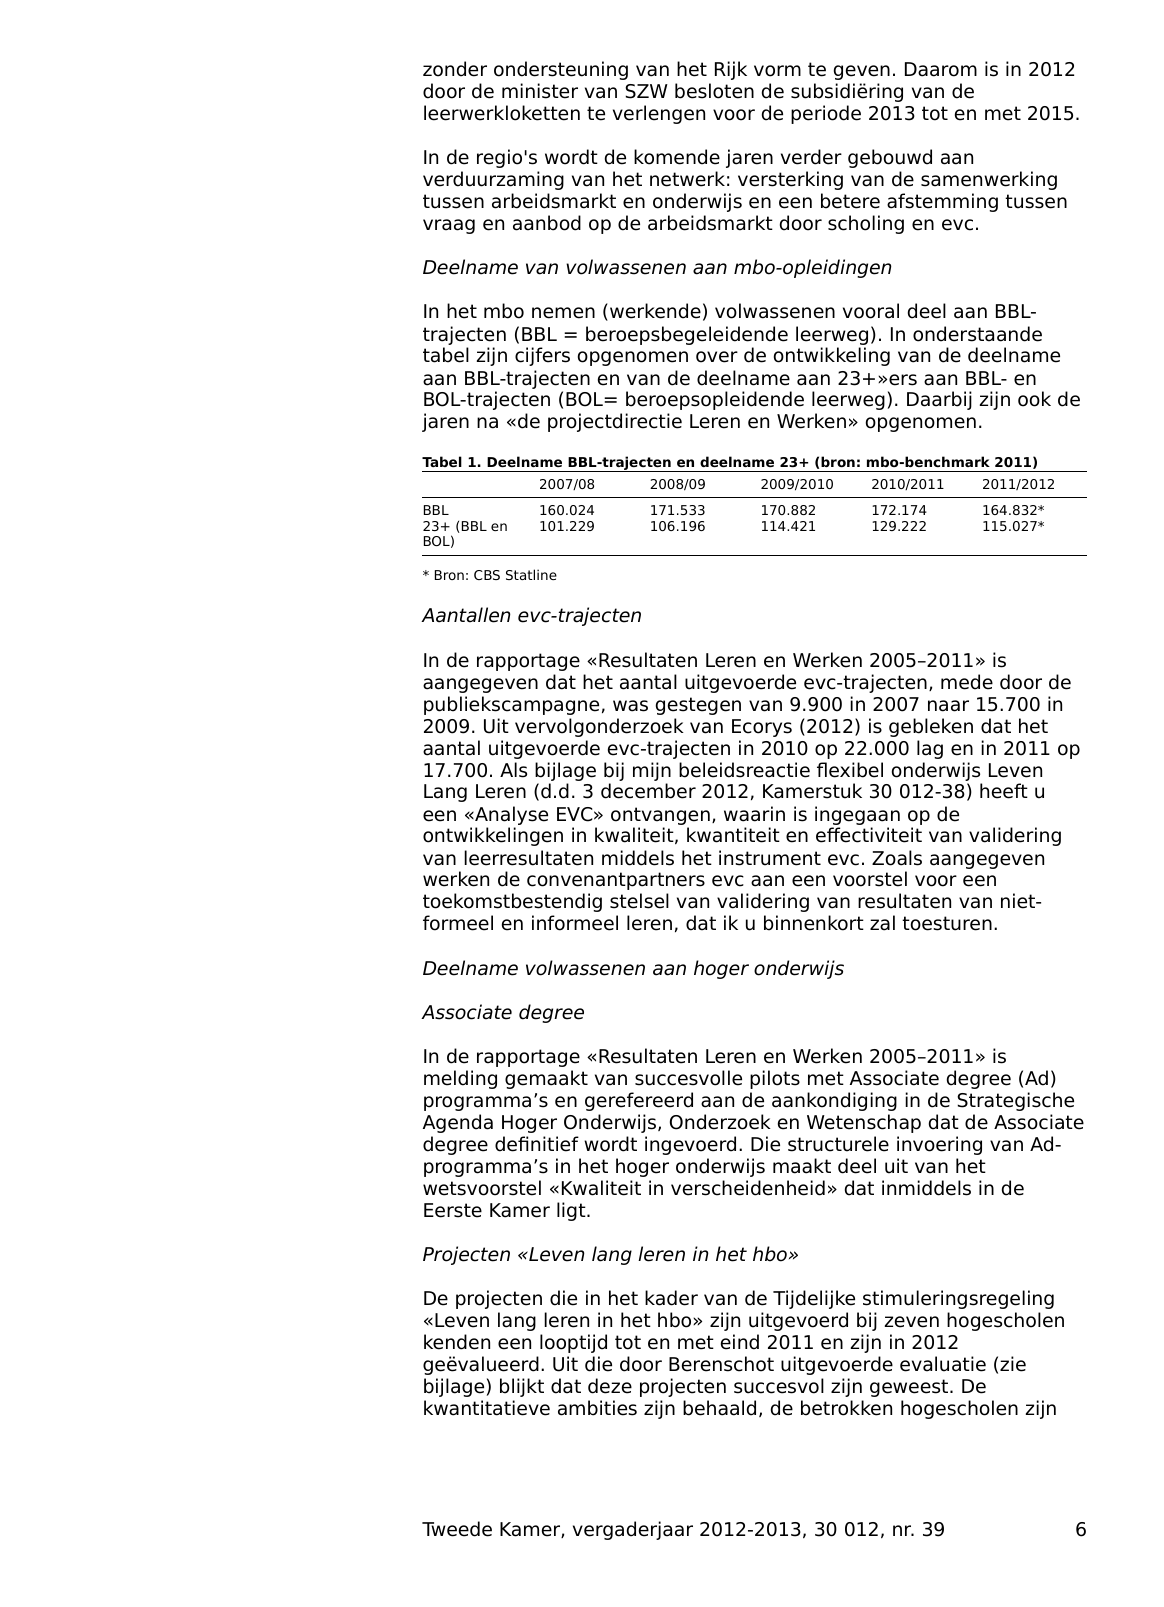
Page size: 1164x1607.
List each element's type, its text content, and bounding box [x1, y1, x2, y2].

table_cell 172.174 [865, 498, 976, 518]
text In de regio's wordt de komende jaren verder gebouwd aan verduurzaming van het netwerk: versterking van de samenwerking tussen arbeidsmarkt en onderwijs en een betere afstemming tussen vraag en aanbod op de arbeidsmarkt door scholing en evc. [422, 147, 1087, 235]
subtitle Deelname volwassenen aan hoger onderwijs [422, 957, 1087, 979]
table_cell 114.421 [754, 519, 865, 555]
table_cell 2008/09 [644, 472, 754, 497]
table_cell 101.229 [533, 519, 644, 555]
table_cell 171.533 [644, 498, 754, 518]
table_cell 170.882 [754, 498, 865, 518]
table_cell 115.027* [976, 519, 1087, 555]
text In het mbo nemen (werkende) volwassenen vooral deel aan BBL-trajecten (BBL = beroepsbegeleidende leerweg). In onderstaande tabel zijn cijfers opgenomen over de ontwikkeling van de deelname aan BBL-trajecten en van de deelname aan 23+»ers aan BBL- en BOL-trajecten (BOL= beroepsopleidende leerweg). Daarbij zijn ook de jaren na «de projectdirectie Leren en Werken» opgenomen. [422, 301, 1087, 433]
table_cell 23+ (BBL en BOL) [422, 519, 533, 555]
table_cell [422, 472, 533, 497]
table_cell 160.024 [533, 498, 644, 518]
table_cell * Bron: CBS Statline [422, 556, 1087, 583]
table_cell 106.196 [644, 519, 754, 555]
table_cell 164.832* [976, 498, 1087, 518]
text De projecten die in het kader van de Tijdelijke stimuleringsregeling «Leven lang leren in het hbo» zijn uitgevoerd bij zeven hogescholen kenden een looptijd tot en met eind 2011 en zijn in 2012 geëvalueerd. Uit die door Berenschot uitgevoerde evaluatie (zie bijlage) blijkt dat deze projecten succesvol zijn geweest. De kwantitatieve ambities zijn behaald, de betrokken hogescholen zijn [422, 1288, 1087, 1420]
table_cell 2010/2011 [865, 472, 976, 497]
table_cell 2009/2010 [754, 472, 865, 497]
text In de rapportage «Resultaten Leren en Werken 2005–2011» is melding gemaakt van succesvolle pilots met Associate degree (Ad) programma’s en gerefereerd aan de aankondiging in de Strategische Agenda Hoger Onderwijs, Onderzoek en Wetenschap dat de Associate degree definitief wordt ingevoerd. Die structurele invoering van Ad-programma’s in het hoger onderwijs maakt deel uit van het wetsvoorstel «Kwaliteit in verscheidenheid» dat inmiddels in de Eerste Kamer ligt. [422, 1046, 1087, 1222]
subtitle Projecten «Leven lang leren in het hbo» [422, 1244, 1087, 1266]
subtitle Aantallen evc-trajecten [422, 605, 1087, 627]
subtitle Deelname van volwassenen aan mbo-opleidingen [422, 257, 1087, 279]
table_cell 129.222 [865, 519, 976, 555]
text zonder ondersteuning van het Rijk vorm te geven. Daarom is in 2012 door de minister van SZW besloten de subsidiëring van de leerwerkloketten te verlengen voor de periode 2013 tot en met 2015. [422, 59, 1087, 125]
table_cell 2011/2012 [976, 472, 1087, 497]
table_cell 2007/08 [533, 472, 644, 497]
text In de rapportage «Resultaten Leren en Werken 2005–2011» is aangegeven dat het aantal uitgevoerde evc-trajecten, mede door de publiekscampagne, was gestegen van 9.900 in 2007 naar 15.700 in 2009. Uit vervolgonderzoek van Ecorys (2012) is gebleken dat het aantal uitgevoerde evc-trajecten in 2010 op 22.000 lag en in 2011 op 17.700. Als bijlage bij mijn beleidsreactie flexibel onderwijs Leven Lang Leren (d.d. 3 december 2012, Kamerstuk 30 012-38) heeft u een «Analyse EVC» ontvangen, waarin is ingegaan op de ontwikkelingen in kwaliteit, kwantiteit en effectiviteit van validering van leerresultaten middels het instrument evc. Zoals aangegeven werken de convenantpartners evc aan een voorstel voor een toekomstbestendig stelsel van validering van resultaten van niet-formeel en informeel leren, dat ik u binnenkort zal toesturen. [422, 649, 1087, 935]
table_cell BBL [422, 498, 533, 518]
subtitle Associate degree [422, 1002, 1087, 1024]
table_header Tabel 1. Deelname BBL-trajecten en deelname 23+ (bron: mbo-benchmark 2011) [422, 455, 1087, 471]
